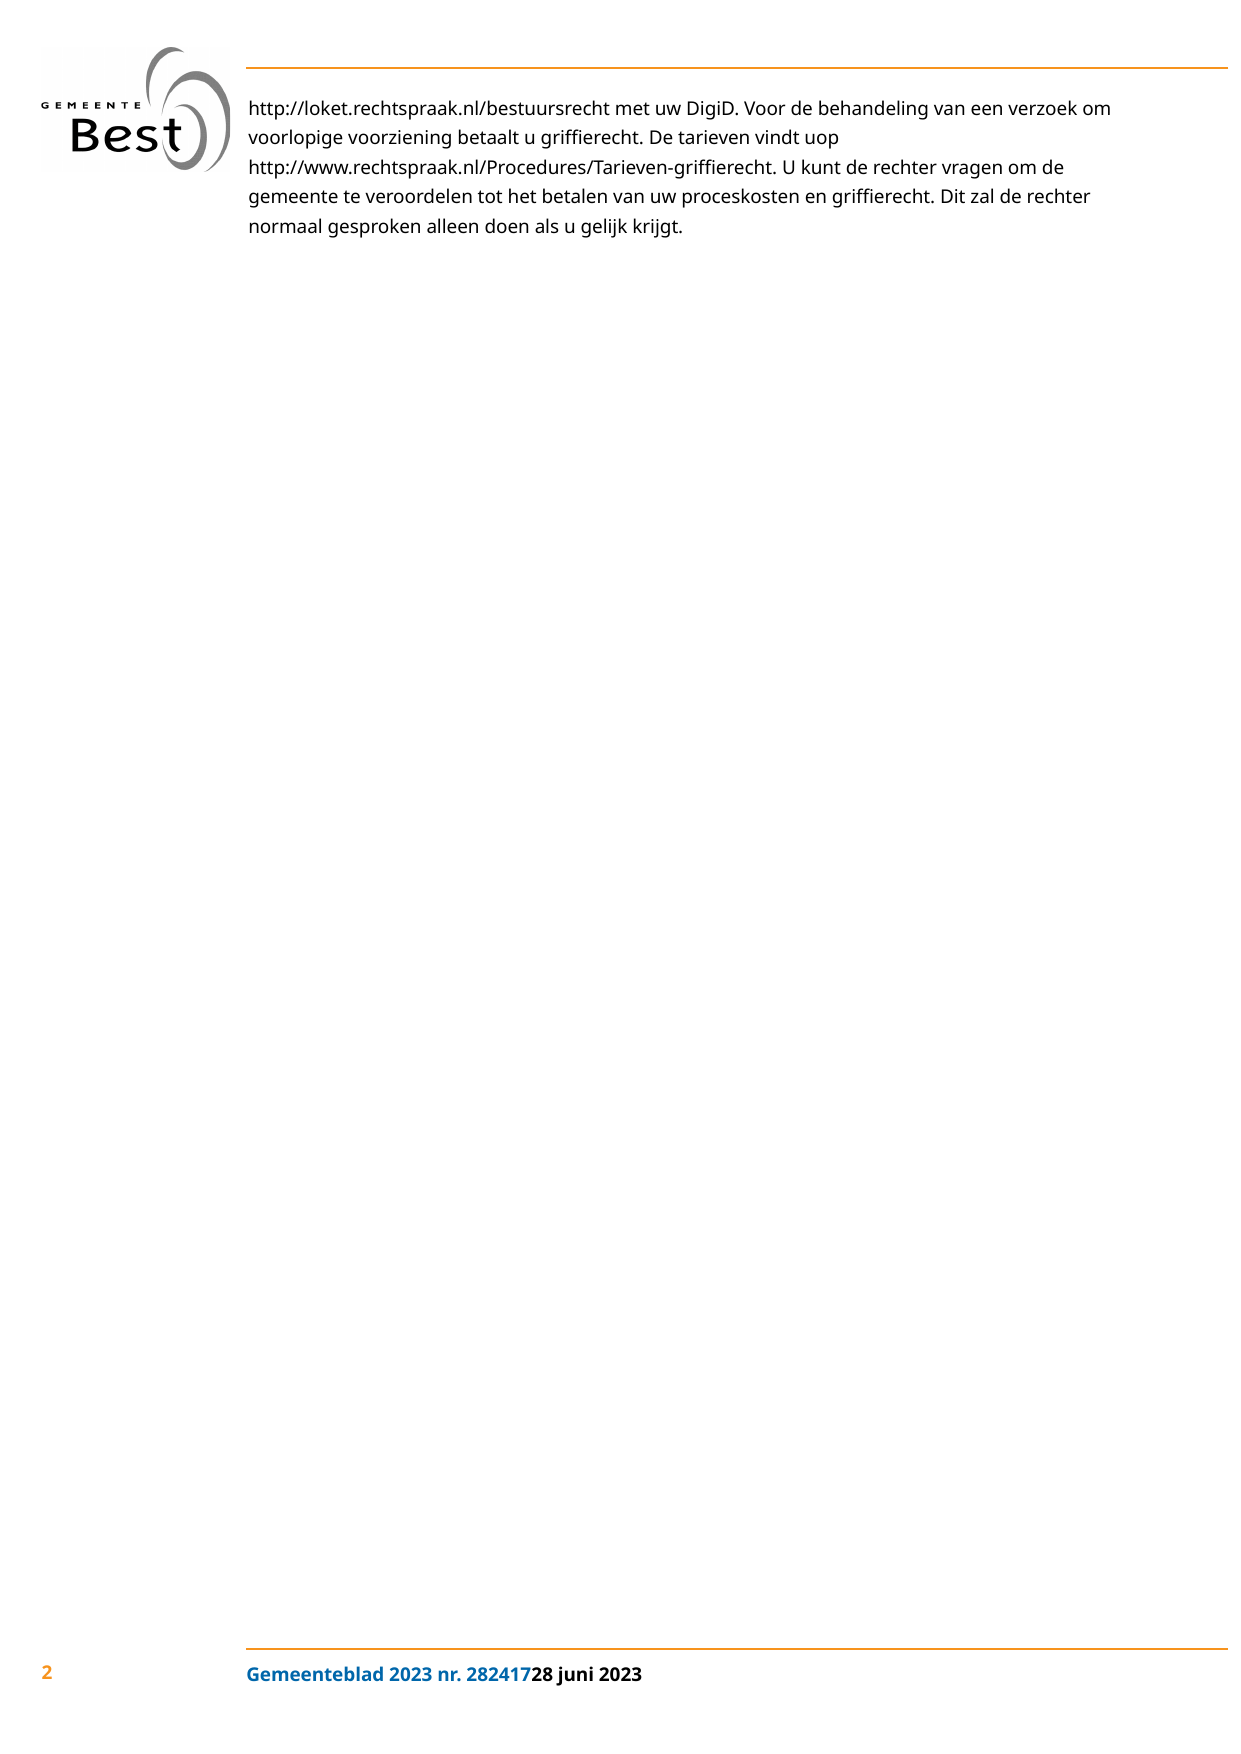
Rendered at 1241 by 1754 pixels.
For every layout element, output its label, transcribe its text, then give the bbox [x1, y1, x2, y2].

text http://loket.rechtspraak.nl/bestuursrecht met uw DigiD. Voor de behandeling van een verzoek om voorlopige voorziening betaalt u griffierecht. De tarieven vindt uop http://www.rechtspraak.nl/Procedures/Tarieven-griffierecht. U kunt de rechter vragen om de gemeente te veroordelen tot het betalen van uw proceskosten en griffierecht. Dit zal de rechter normaal gesproken alleen doen als u gelijk krijgt. [248, 95, 1152, 239]
picture [41, 47, 231, 172]
